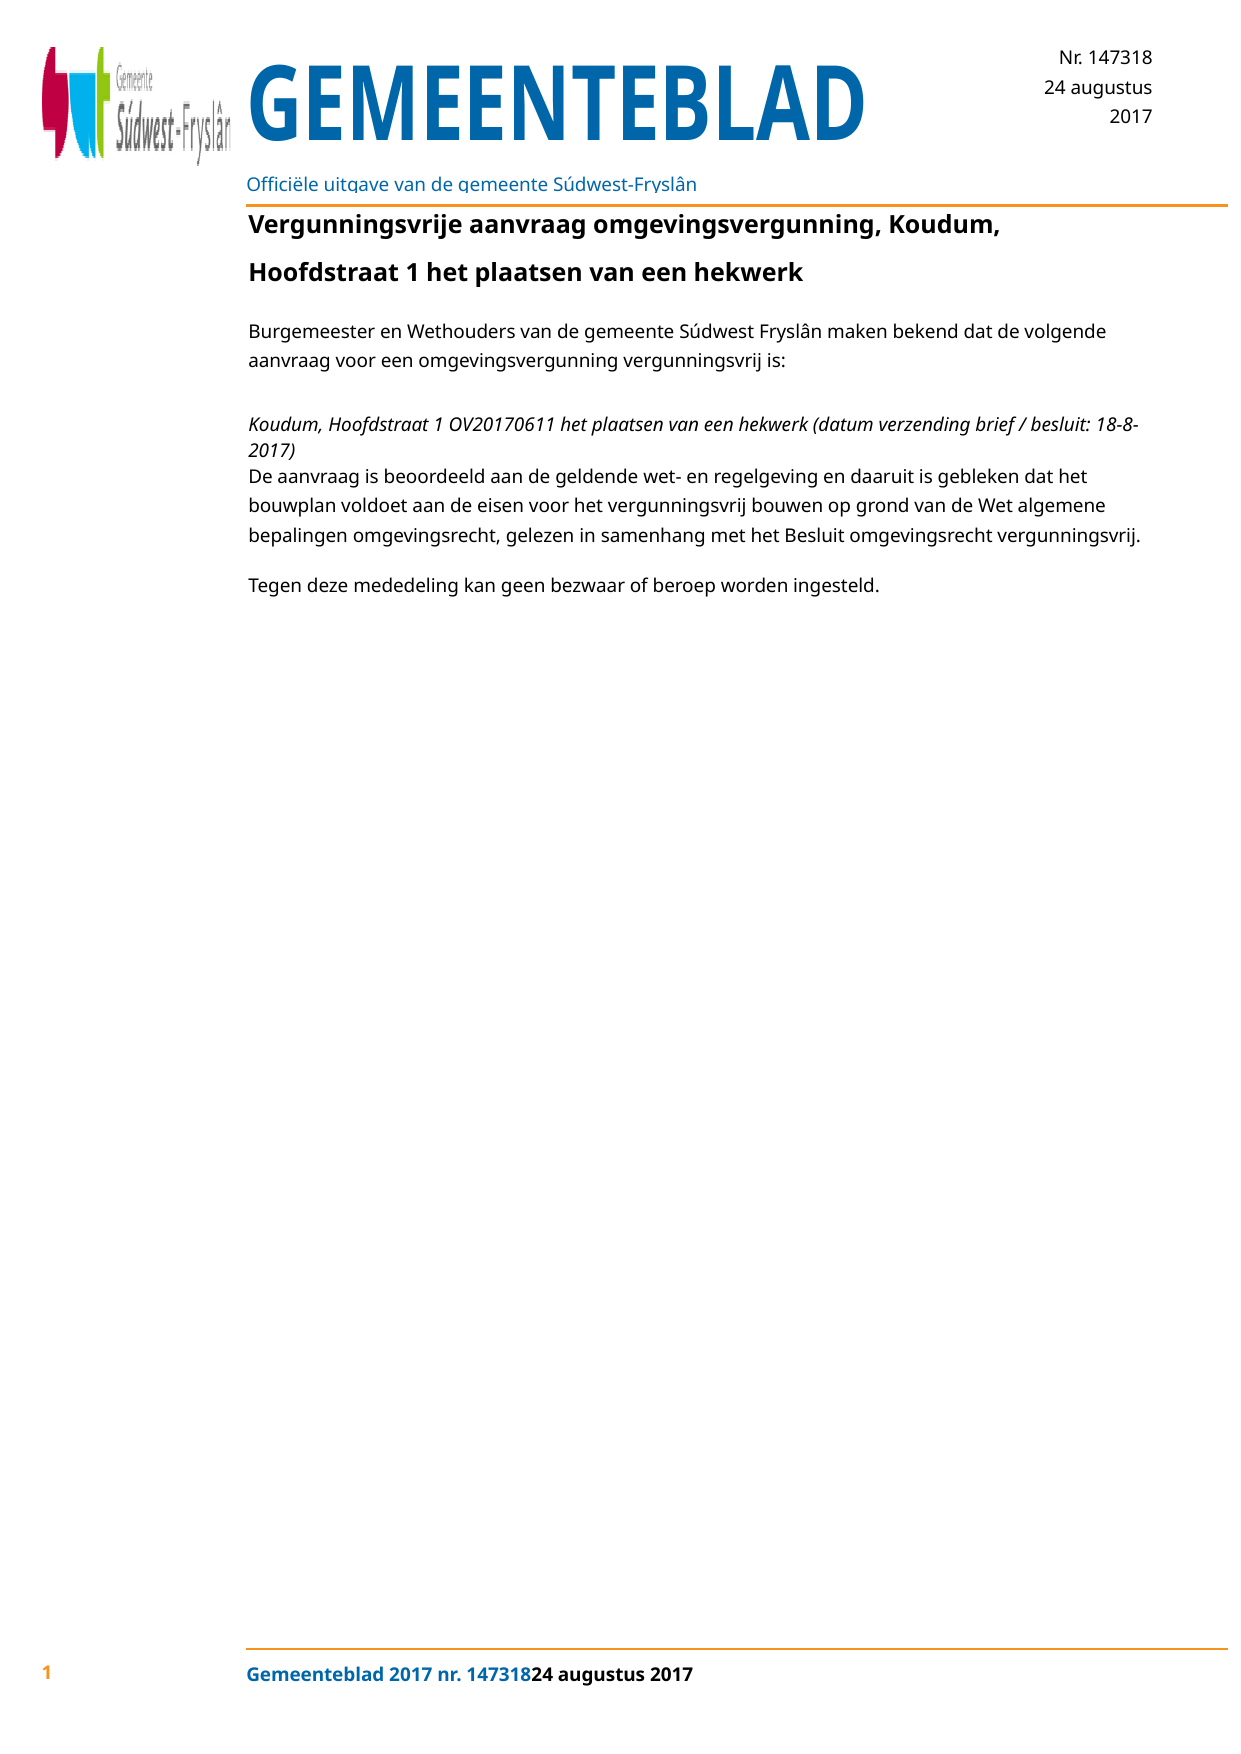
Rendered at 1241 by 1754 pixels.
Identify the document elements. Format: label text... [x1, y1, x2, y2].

text Vergunningsvrije aanvraag omgevingsvergunning, Koudum, Hoofdstraat 1 het plaatsen van een hekwerk [248, 207, 1152, 288]
text Tegen deze mededeling kan geen bezwaar of beroep worden ingesteld. [248, 572, 1152, 598]
picture [41, 47, 231, 172]
text Burgemeester en Wethouders van de gemeente Súdwest Fryslân maken bekend dat de volgende aanvraag voor een omgevingsvergunning vergunningsvrij is: [248, 318, 1152, 373]
text Koudum, Hoofdstraat 1 OV20170611 het plaatsen van een hekwerk (datum verzending brief / besluit: 18-8-2017) [248, 411, 1152, 463]
text De aanvraag is beoordeeld aan de geldende wet- en regelgeving en daaruit is gebleken dat het bouwplan voldoet aan de eisen voor het vergunningsvrij bouwen op grond van de Wet algemene bepalingen omgevingsrecht, gelezen in samenhang met het Besluit omgevingsrecht vergunningsvrij. [248, 463, 1152, 548]
